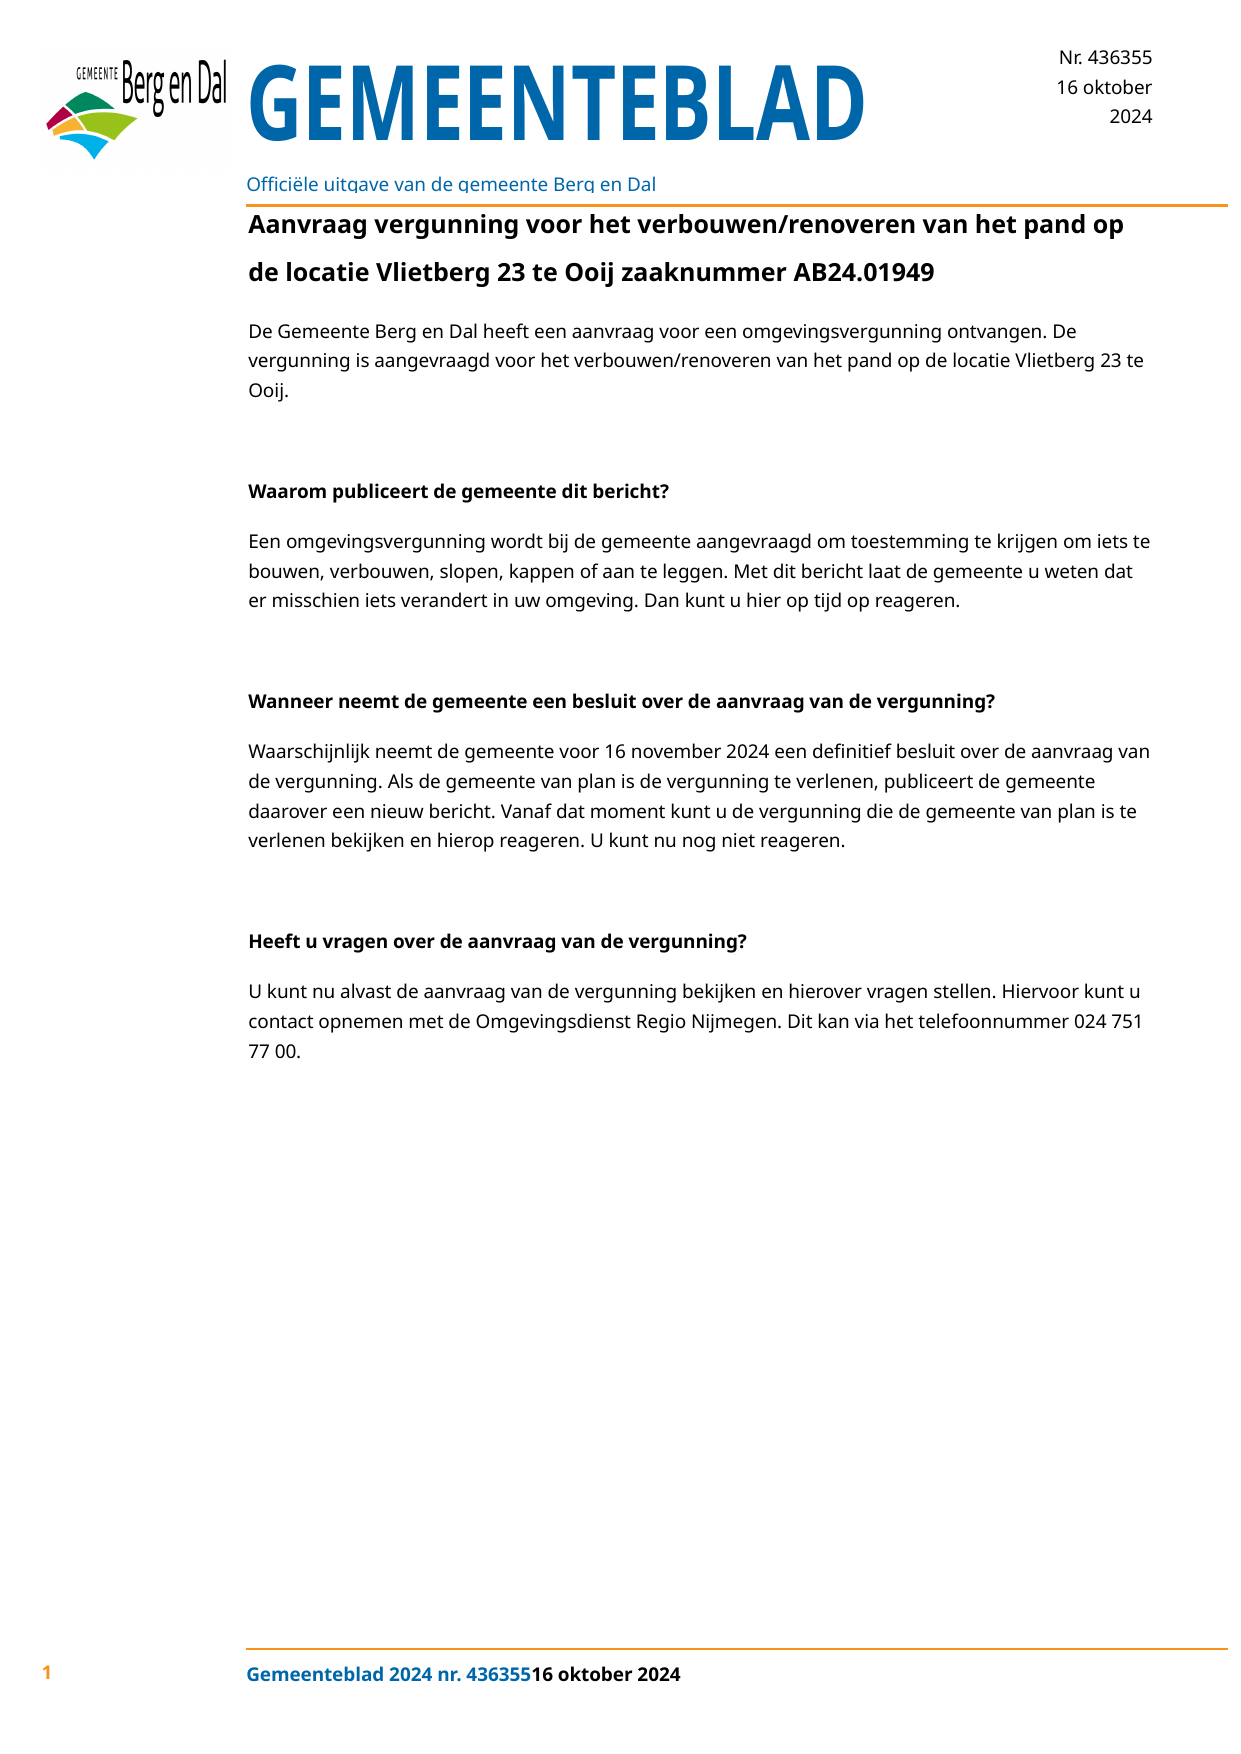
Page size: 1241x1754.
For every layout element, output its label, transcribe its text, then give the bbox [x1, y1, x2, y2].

text Heeft u vragen over de aanvraag van de vergunning? [248, 928, 1152, 954]
text Aanvraag vergunning voor het verbouwen/renoveren van het pand op de locatie Vlietberg 23 te Ooij zaaknummer AB24.01949 [248, 207, 1152, 288]
text Wanneer neemt de gemeente een besluit over de aanvraag van de vergunning? [248, 688, 1152, 714]
text De Gemeente Berg en Dal heeft een aanvraag voor een omgevingsvergunning ontvangen. De vergunning is aangevraagd voor het verbouwen/renoveren van het pand op de locatie Vlietberg 23 te Ooij. [248, 318, 1152, 403]
text Een omgevingsvergunning wordt bij de gemeente aangevraagd om toestemming te krijgen om iets te bouwen, verbouwen, slopen, kappen of aan te leggen. Met dit bericht laat de gemeente u weten dat er misschien iets verandert in uw omgeving. Dan kunt u hier op tijd op reageren. [248, 528, 1152, 613]
text U kunt nu alvast de aanvraag van de vergunning bekijken en hierover vragen stellen. Hiervoor kunt u contact opnemen met de Omgevingsdienst Regio Nijmegen. Dit kan via het telefoonnummer 024 751 77 00. [248, 979, 1152, 1064]
text Waarom publiceert de gemeente dit bericht? [248, 478, 1152, 504]
picture [41, 47, 231, 172]
text Waarschijnlijk neemt de gemeente voor 16 november 2024 een definitief besluit over de aanvraag van de vergunning. Als de gemeente van plan is de vergunning te verlenen, publiceert de gemeente daarover een nieuw bericht. Vanaf dat moment kunt u de vergunning die de gemeente van plan is te verlenen bekijken en hierop reageren. U kunt nu nog niet reageren. [248, 739, 1152, 853]
